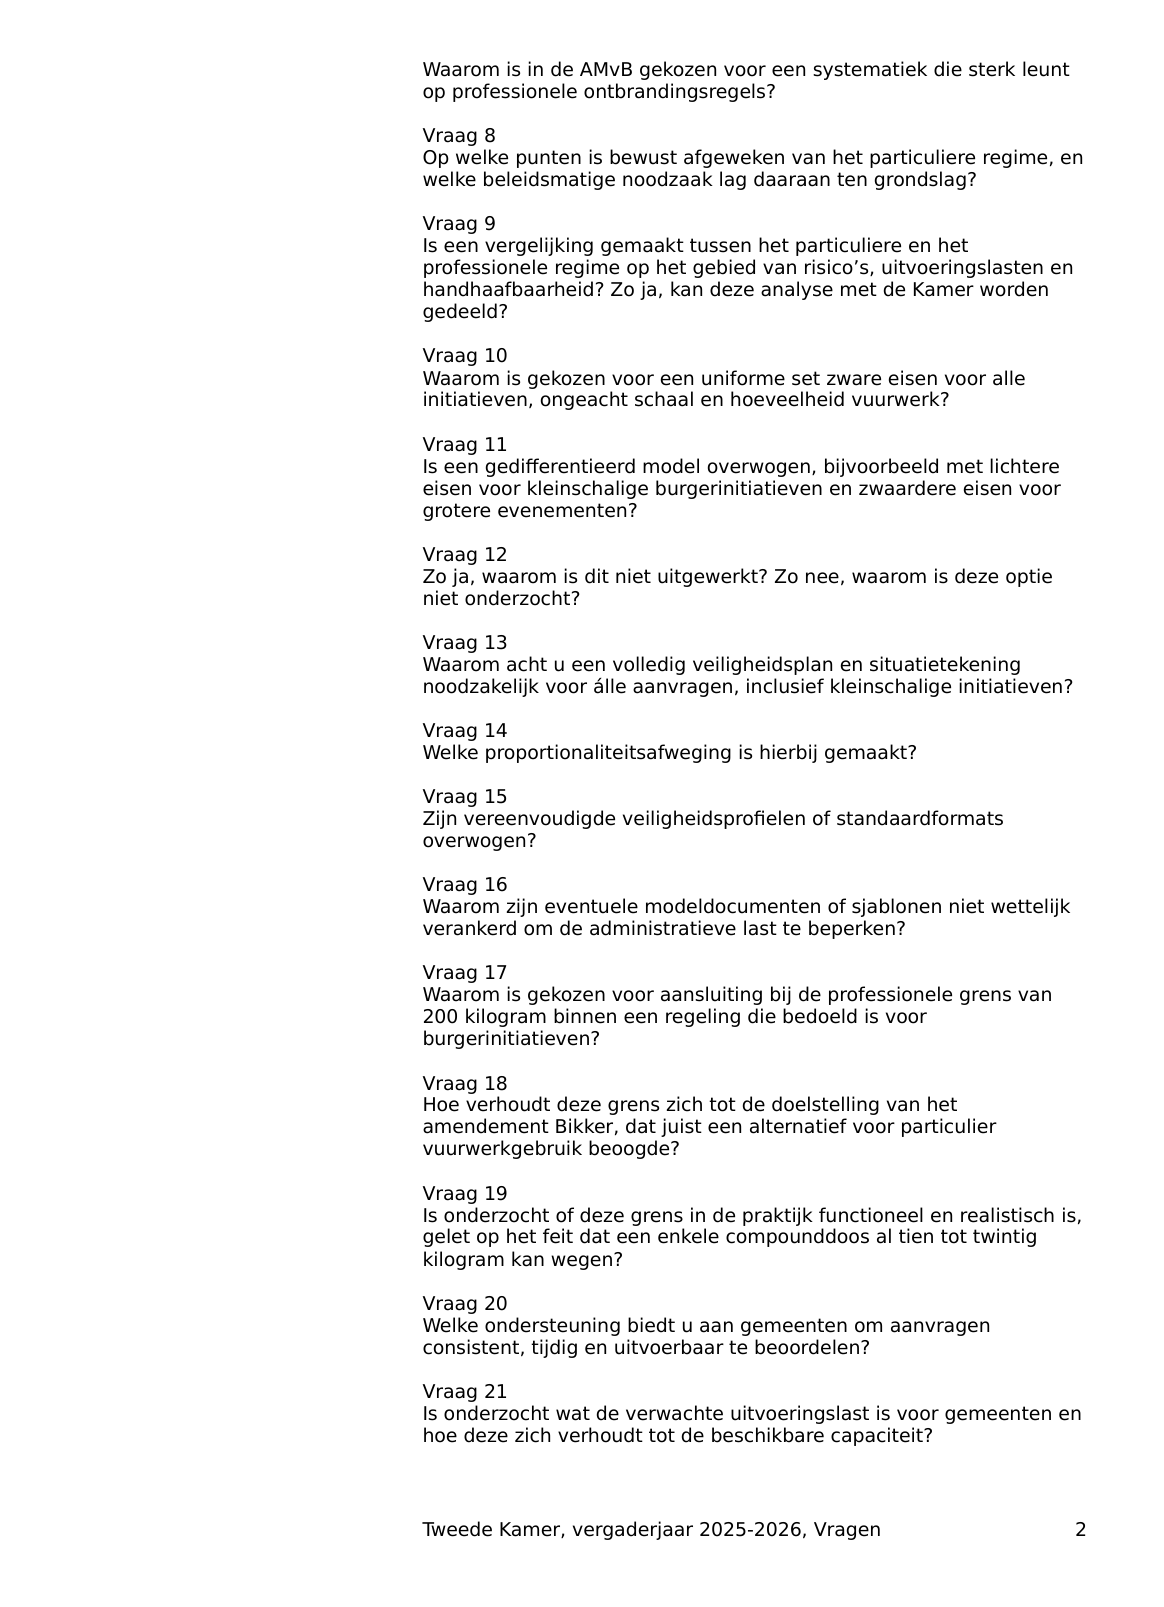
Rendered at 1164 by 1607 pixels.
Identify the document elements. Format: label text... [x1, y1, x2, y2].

text Vraag 14 [422, 720, 1087, 742]
text Vraag 12 [422, 544, 1087, 566]
text Waarom is in de AMvB gekozen voor een systematiek die sterk leunt op professionele ontbrandingsregels? [422, 59, 1087, 103]
text Vraag 15 [422, 786, 1087, 808]
text Waarom zijn eventuele modeldocumenten of sjablonen niet wettelijk verankerd om de administratieve last te beperken? [422, 896, 1087, 940]
text Zijn vereenvoudigde veiligheidsprofielen of standaardformats overwogen? [422, 808, 1087, 852]
text Vraag 21 [422, 1381, 1087, 1403]
text Vraag 16 [422, 874, 1087, 896]
text Vraag 19 [422, 1182, 1087, 1204]
text Is een vergelijking gemaakt tussen het particuliere en het professionele regime op het gebied van risico’s, uitvoeringslasten en handhaafbaarheid? Zo ja, kan deze analyse met de Kamer worden gedeeld? [422, 235, 1087, 323]
text Vraag 13 [422, 632, 1087, 654]
text Op welke punten is bewust afgeweken van het particuliere regime, en welke beleidsmatige noodzaak lag daaraan ten grondslag? [422, 147, 1087, 191]
text Is onderzocht of deze grens in de praktijk functioneel en realistisch is, gelet op het feit dat een enkele compounddoos al tien tot twintig kilogram kan wegen? [422, 1204, 1087, 1270]
text Welke proportionaliteitsafweging is hierbij gemaakt? [422, 742, 1087, 764]
text Zo ja, waarom is dit niet uitgewerkt? Zo nee, waarom is deze optie niet onderzocht? [422, 566, 1087, 609]
text Vraag 9 [422, 213, 1087, 235]
text Welke ondersteuning biedt u aan gemeenten om aanvragen consistent, tijdig en uitvoerbaar te beoordelen? [422, 1314, 1087, 1358]
text Vraag 17 [422, 962, 1087, 984]
text Vraag 18 [422, 1072, 1087, 1094]
text Waarom is gekozen voor een uniforme set zware eisen voor alle initiatieven, ongeacht schaal en hoeveelheid vuurwerk? [422, 367, 1087, 411]
text Hoe verhoudt deze grens zich tot de doelstelling van het amendement Bikker, dat juist een alternatief voor particulier vuurwerkgebruik beoogde? [422, 1094, 1087, 1160]
text Vraag 10 [422, 345, 1087, 367]
text Waarom is gekozen voor aansluiting bij de professionele grens van 200 kilogram binnen een regeling die bedoeld is voor burgerinitiatieven? [422, 984, 1087, 1050]
text Vraag 8 [422, 125, 1087, 147]
text Vraag 11 [422, 433, 1087, 456]
text Is onderzocht wat de verwachte uitvoeringslast is voor gemeenten en hoe deze zich verhoudt tot de beschikbare capaciteit? [422, 1403, 1087, 1447]
text Is een gedifferentieerd model overwogen, bijvoorbeeld met lichtere eisen voor kleinschalige burgerinitiatieven en zwaardere eisen voor grotere evenementen? [422, 456, 1087, 521]
text Vraag 20 [422, 1293, 1087, 1314]
text Waarom acht u een volledig veiligheidsplan en situatietekening noodzakelijk voor álle aanvragen, inclusief kleinschalige initiatieven? [422, 654, 1087, 698]
